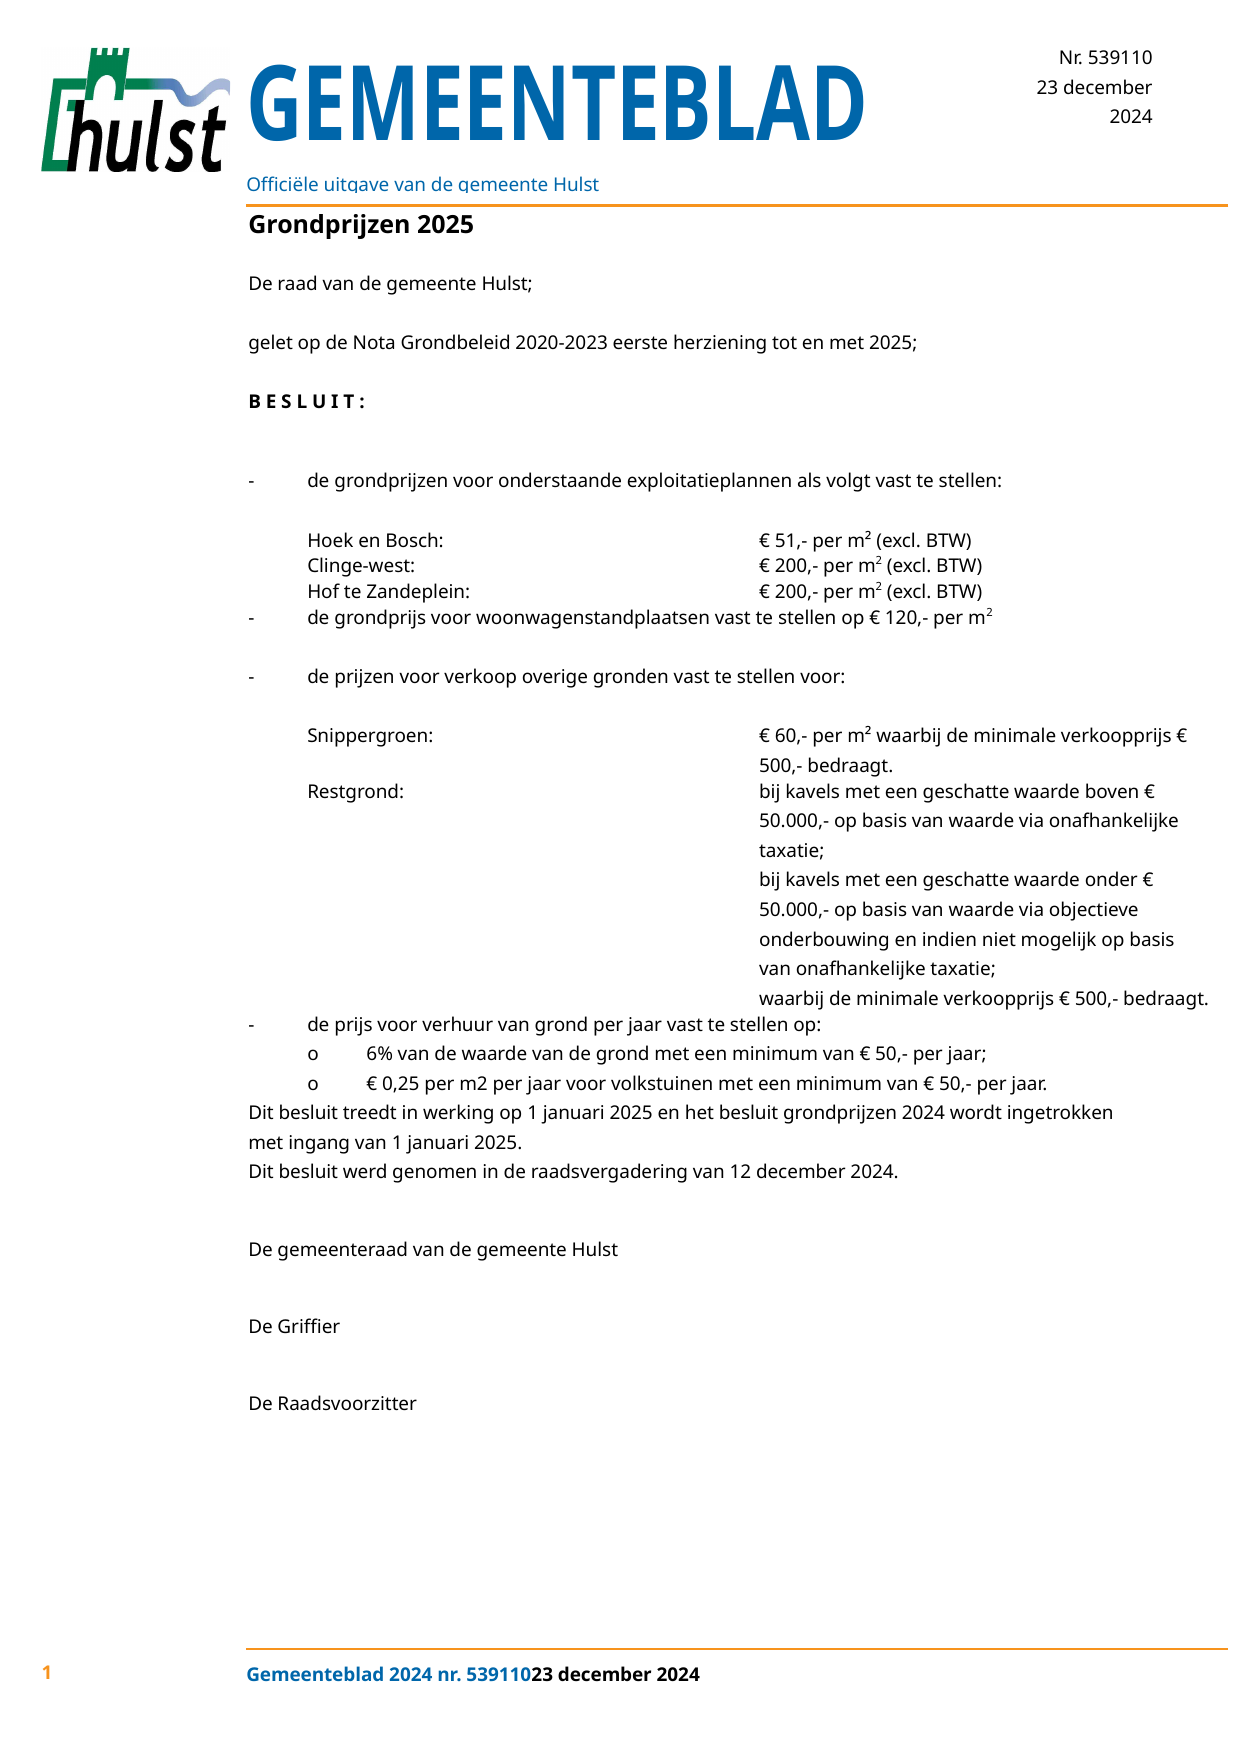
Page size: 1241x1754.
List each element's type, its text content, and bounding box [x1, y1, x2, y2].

list de grondprijzen voor onderstaande exploitatieplannen als volgt vast te stellen: [248, 467, 1152, 493]
table_header € 51,- per m² (excl. BTW) [759, 527, 1211, 552]
table_header Snippergroen: [307, 723, 759, 778]
table_cell Clinge-west: [307, 553, 759, 578]
table_cell Hof te Zandeplein: [307, 578, 759, 604]
text De gemeenteraad van de gemeente Hulst [248, 1236, 1152, 1262]
text Dit besluit treedt in werking op 1 januari 2025 en het besluit grondprijzen 2024 wordt ingetrokken met ingang van 1 januari 2025. [248, 1099, 1152, 1155]
list 6% van de waarde van de grond met een minimum van € 50,- per jaar; [307, 1040, 1152, 1066]
table_header € 60,- per m² waarbij de minimale verkoopprijs € 500,- bedraagt. [759, 723, 1211, 778]
text Dit besluit werd genomen in de raadsvergadering van 12 december 2024. [248, 1159, 1152, 1184]
text Grondprijzen 2025 [248, 207, 1152, 241]
list de grondprijs voor woonwagenstandplaatsen vast te stellen op € 120,- per m2 [248, 604, 1152, 630]
text B E S L U I T : [248, 389, 1152, 414]
list € 0,25 per m2 per jaar voor volkstuinen met een minimum van € 50,- per jaar. [307, 1070, 1152, 1096]
table_header Hoek en Bosch: [307, 527, 759, 552]
text De Raadsvoorzitter [248, 1390, 1152, 1416]
table_cell € 200,- per m2 (excl. BTW) [759, 578, 1211, 604]
picture [41, 47, 231, 172]
table_cell € 200,- per m2 (excl. BTW) [759, 553, 1211, 578]
list de prijzen voor verkoop overige gronden vast te stellen voor: [248, 663, 1152, 689]
table_cell Restgrond: [307, 778, 759, 1011]
text De raad van de gemeente Hulst; [248, 270, 1152, 296]
list de prijs voor verhuur van grond per jaar vast te stellen op: [248, 1011, 1152, 1036]
text De Griffier [248, 1313, 1152, 1339]
table_cell bij kavels met een geschatte waarde boven € 50.000,- op basis van waarde via onafhankelijke taxatie; bij kavels met een geschatte waarde onder € 50.000,- op basis van waarde via objectieve onderbouwing en indien niet mogelijk op basis van onafhankelijke taxatie; waarbij de minimale verkoopprijs € 500,- bedraagt. [759, 778, 1211, 1011]
text gelet op de Nota Grondbeleid 2020-2023 eerste herziening tot en met 2025; [248, 329, 1152, 355]
